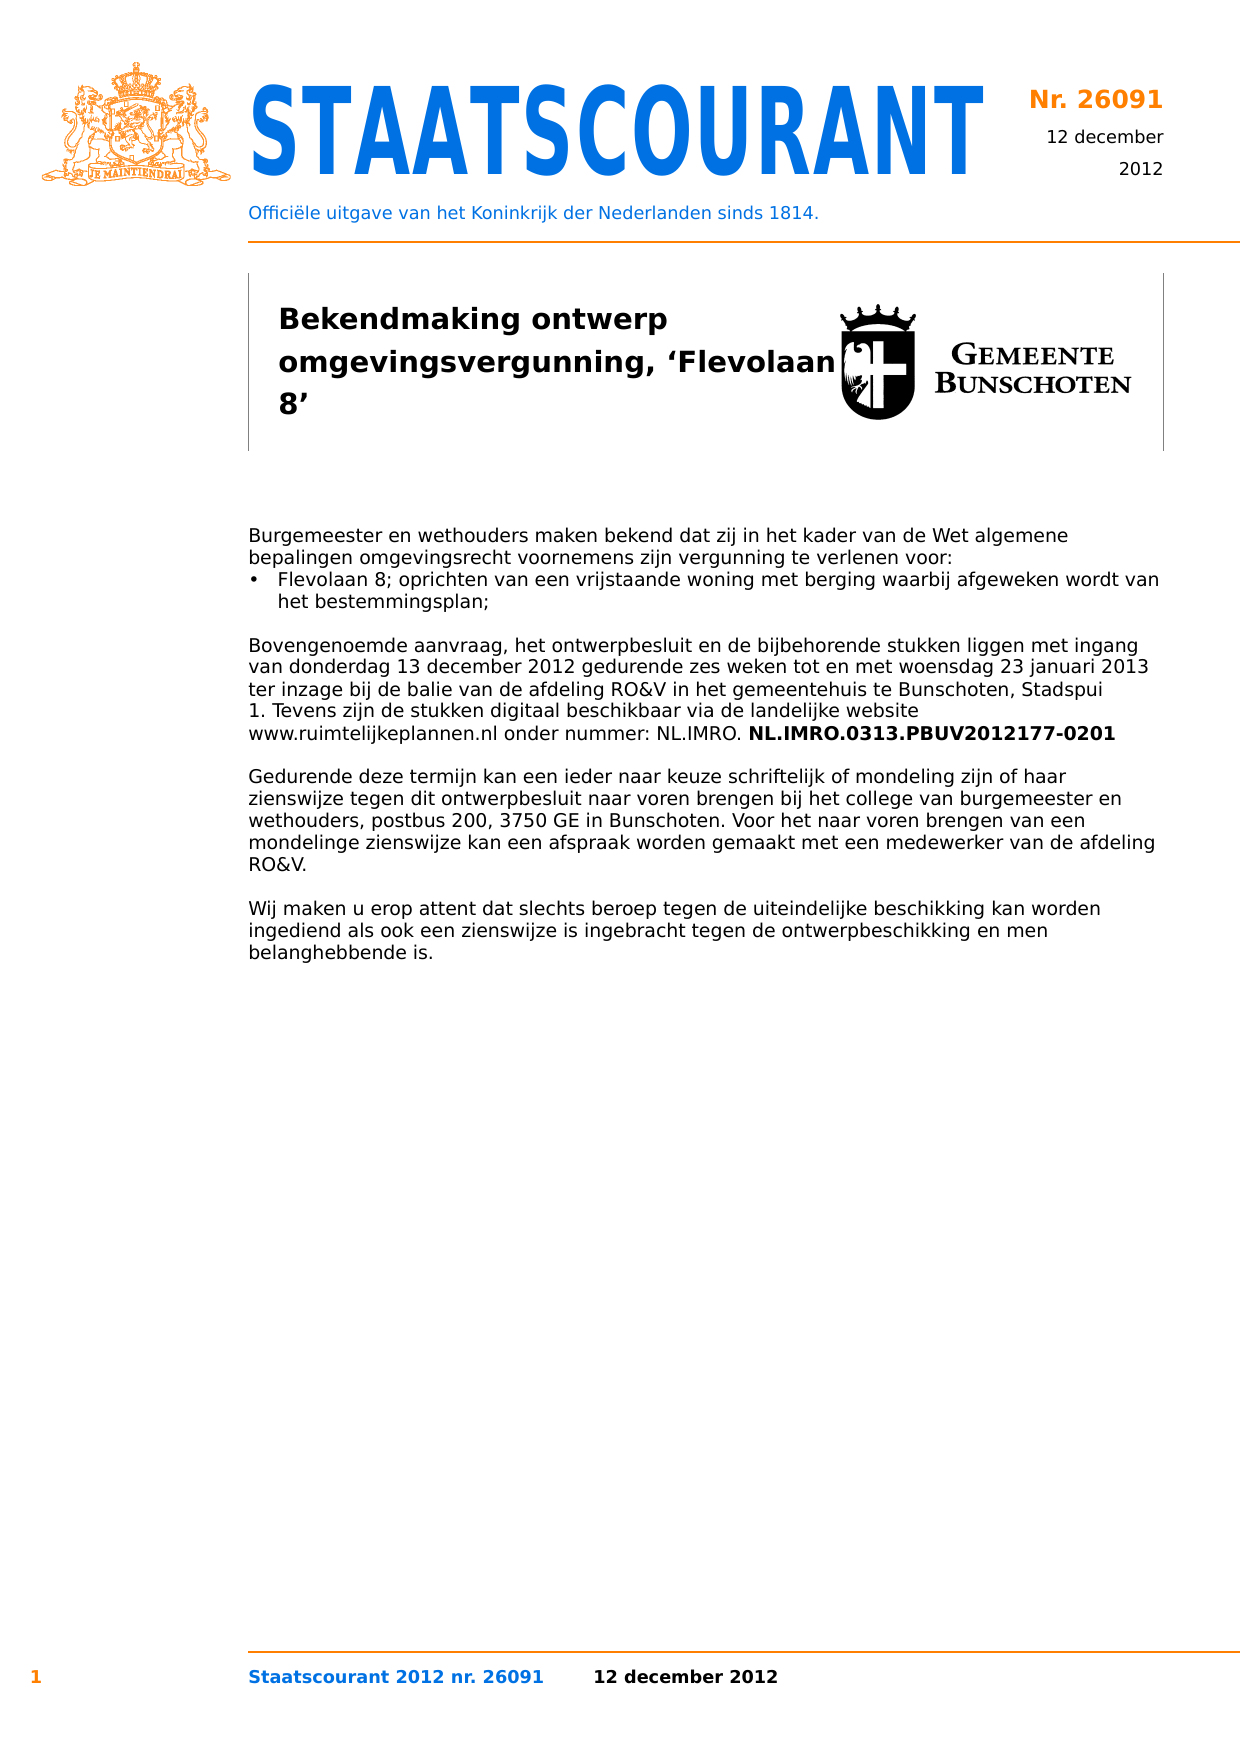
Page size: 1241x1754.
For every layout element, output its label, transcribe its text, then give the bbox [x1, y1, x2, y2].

table_header STAATSCOURANT [248, 62, 998, 203]
text Bovengenoemde aanvraag, het ontwerpbesluit en de bijbehorende stukken liggen met ingang van donderdag 13 december 2012 gedurende zes weken tot en met woensdag 23 januari 2013 ter inzage bij de balie van de afdeling RO&V in het gemeentehuis te Bunschoten, Stadspui 1. Tevens zijn de stukken digitaal beschikbaar via de landelijke website www.ruimtelijkeplannen.nl onder nummer: NL.IMRO. NL.IMRO.0313.PBUV2012177-0201 [248, 634, 1163, 744]
text • Flevolaan 8; oprichten van een vrijstaande woning met berging waarbij afgeweken wordt van het bestemmingsplan; [248, 569, 1163, 613]
text Burgemeester en wethouders maken bekend dat zij in het kader van de Wet algemene bepalingen omgevingsrecht voornemens zijn vergunning te verlenen voor: [248, 525, 1163, 569]
table_header [25, 62, 248, 241]
table_header Nr. 26091 [998, 62, 1240, 121]
text Gedurende deze termijn kan een ieder naar keuze schriftelijk of mondeling zijn of haar zienswijze tegen dit ontwerpbesluit naar voren brengen bij het college van burgemeester en wethouders, postbus 200, 3750 GE in Bunschoten. Voor het naar voren brengen van een mondelinge zienswijze kan een afspraak worden gemaakt met een medewerker van de afdeling RO&V. [248, 766, 1163, 876]
text Wij maken u erop attent dat slechts beroep tegen de uiteindelijke beschikking kan worden ingediend als ook een zienswijze is ingebracht tegen de ontwerpbeschikking en men belanghebbende is. [248, 898, 1163, 964]
table_cell 2012 [998, 153, 1240, 203]
table_cell Officiële uitgave van het Koninkrijk der Nederlanden sinds 1814. [248, 203, 1240, 241]
subtitle Bekendmaking ontwerp omgevingsvergunning, ‘Flevolaan 8’ [249, 273, 1163, 451]
picture [838, 302, 1134, 421]
table_cell 12 december [998, 121, 1240, 153]
picture [41, 62, 231, 186]
